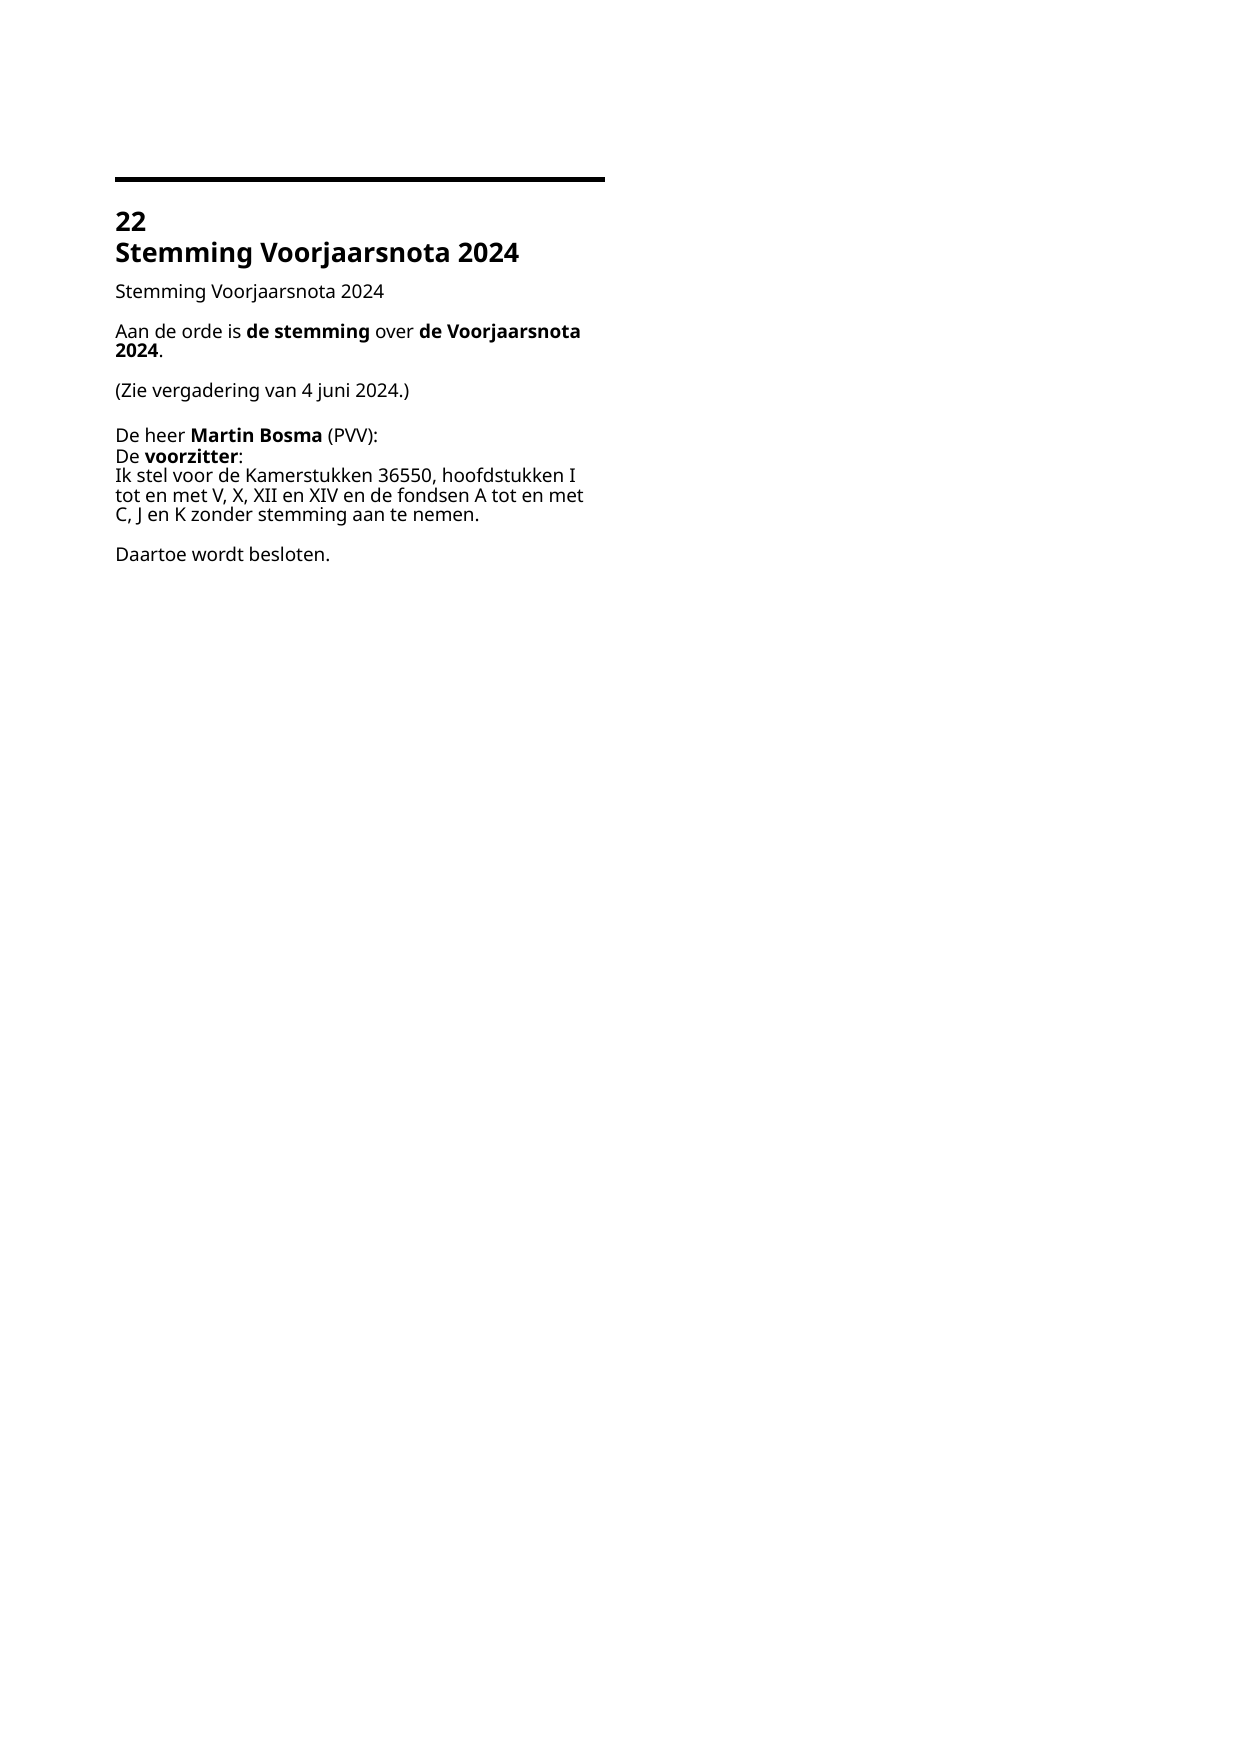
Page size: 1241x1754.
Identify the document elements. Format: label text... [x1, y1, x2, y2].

text Daartoe wordt besloten. [115, 546, 605, 565]
text Stemming Voorjaarsnota 2024 [115, 239, 605, 283]
text Ik stel voor de Kamerstukken 36550, hoofdstukken I tot en met V, X, XII en XIV en de fondsen A tot en met C, J en K zonder stemming aan te nemen. [115, 467, 605, 525]
text (Zie vergadering van 4 juni 2024.) [115, 382, 605, 402]
text De heer Martin Bosma (PVV): [115, 422, 605, 448]
text Aan de orde is de stemming over de Voorjaarsnota 2024. [115, 323, 605, 362]
text Stemming Voorjaarsnota 2024 [115, 283, 605, 302]
text De voorzitter: [115, 448, 605, 467]
text 22 [115, 203, 605, 239]
